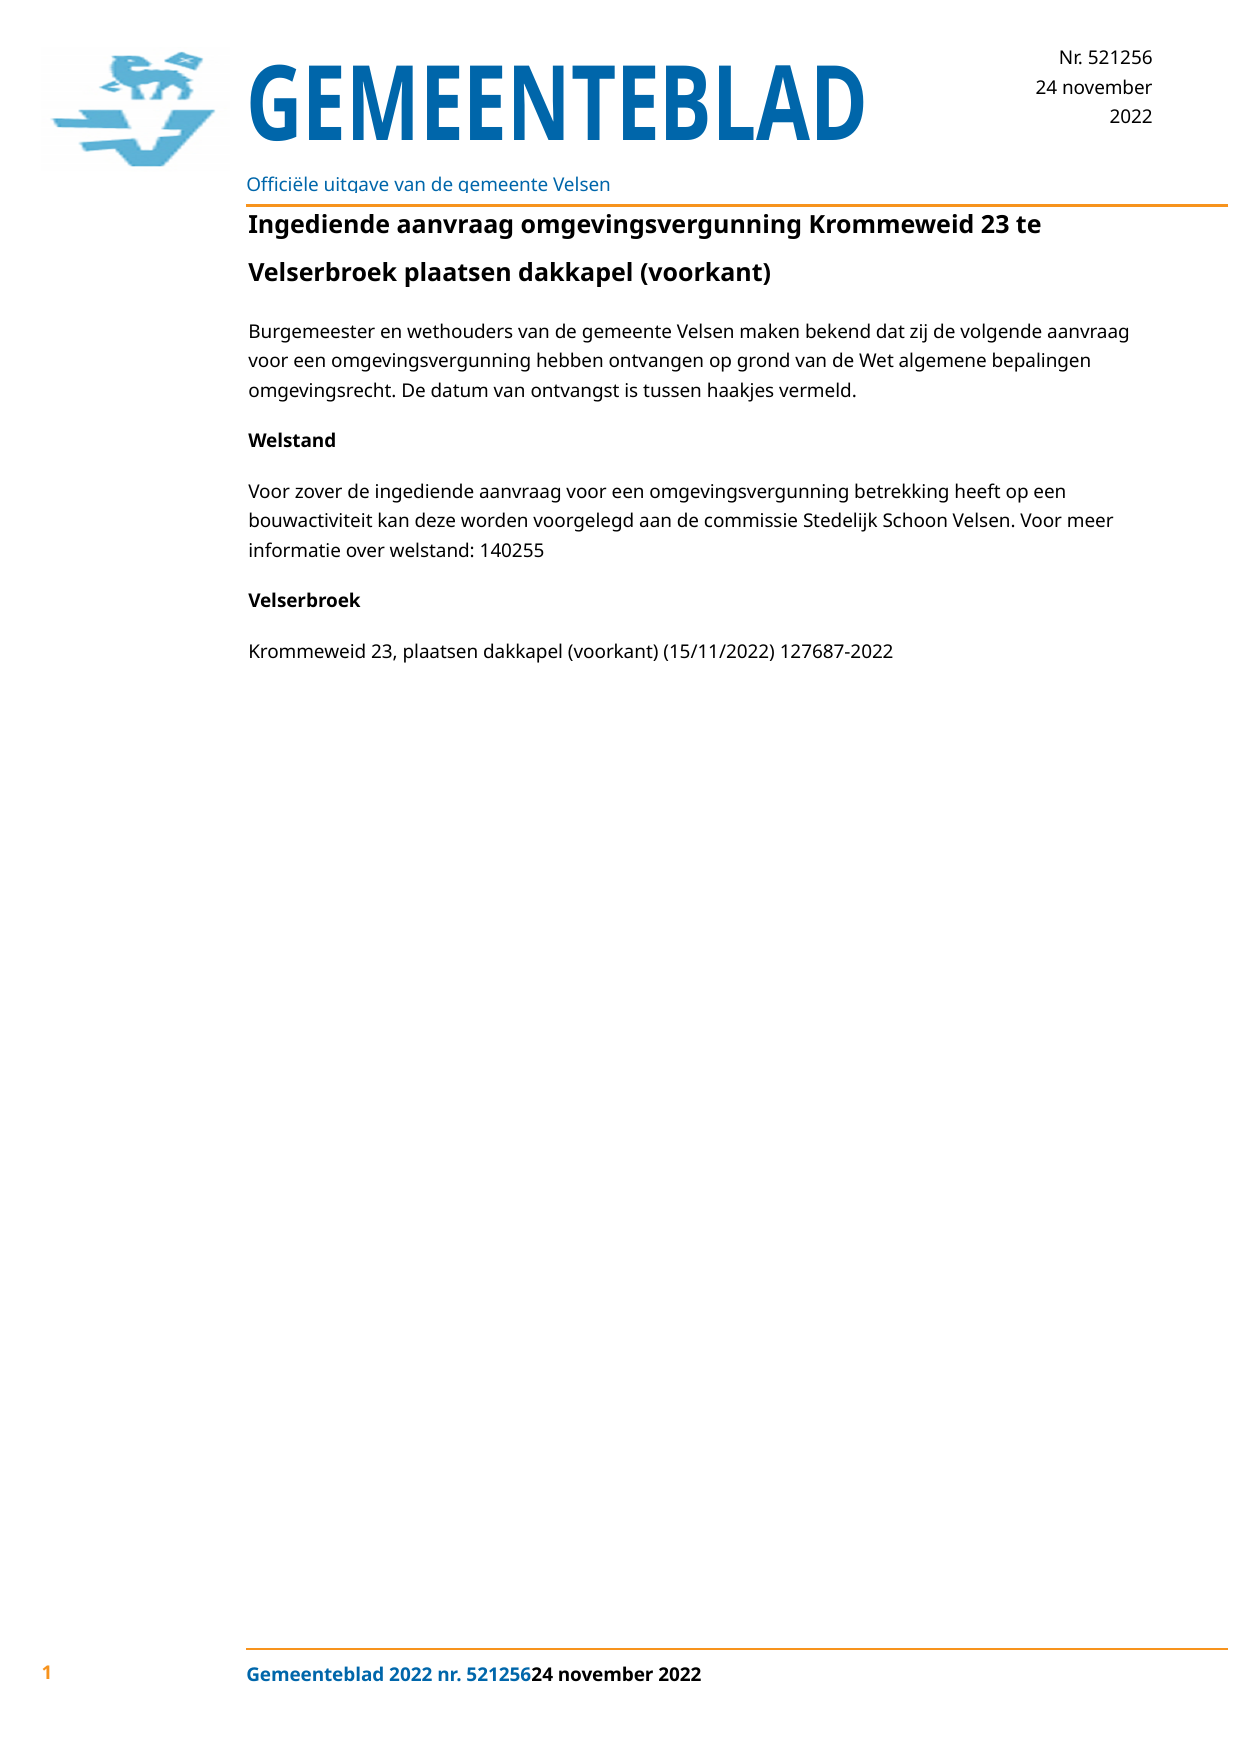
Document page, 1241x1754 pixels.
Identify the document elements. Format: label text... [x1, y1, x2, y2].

text Krommeweid 23, plaatsen dakkapel (voorkant) (15/11/2022) 127687-2022 [248, 638, 1152, 664]
picture [41, 47, 231, 172]
text Voor zover de ingediende aanvraag voor een omgevingsvergunning betrekking heeft op een bouwactiviteit kan deze worden voorgelegd aan de commissie Stedelijk Schoon Velsen. Voor meer informatie over welstand: 140255 [248, 478, 1152, 563]
text Velserbroek [248, 587, 1152, 613]
text Ingediende aanvraag omgevingsvergunning Krommeweid 23 te Velserbroek plaatsen dakkapel (voorkant) [248, 207, 1152, 288]
text Welstand [248, 427, 1152, 453]
text Burgemeester en wethouders van de gemeente Velsen maken bekend dat zij de volgende aanvraag voor een omgevingsvergunning hebben ontvangen op grond van de Wet algemene bepalingen omgevingsrecht. De datum van ontvangst is tussen haakjes vermeld. [248, 318, 1152, 403]
